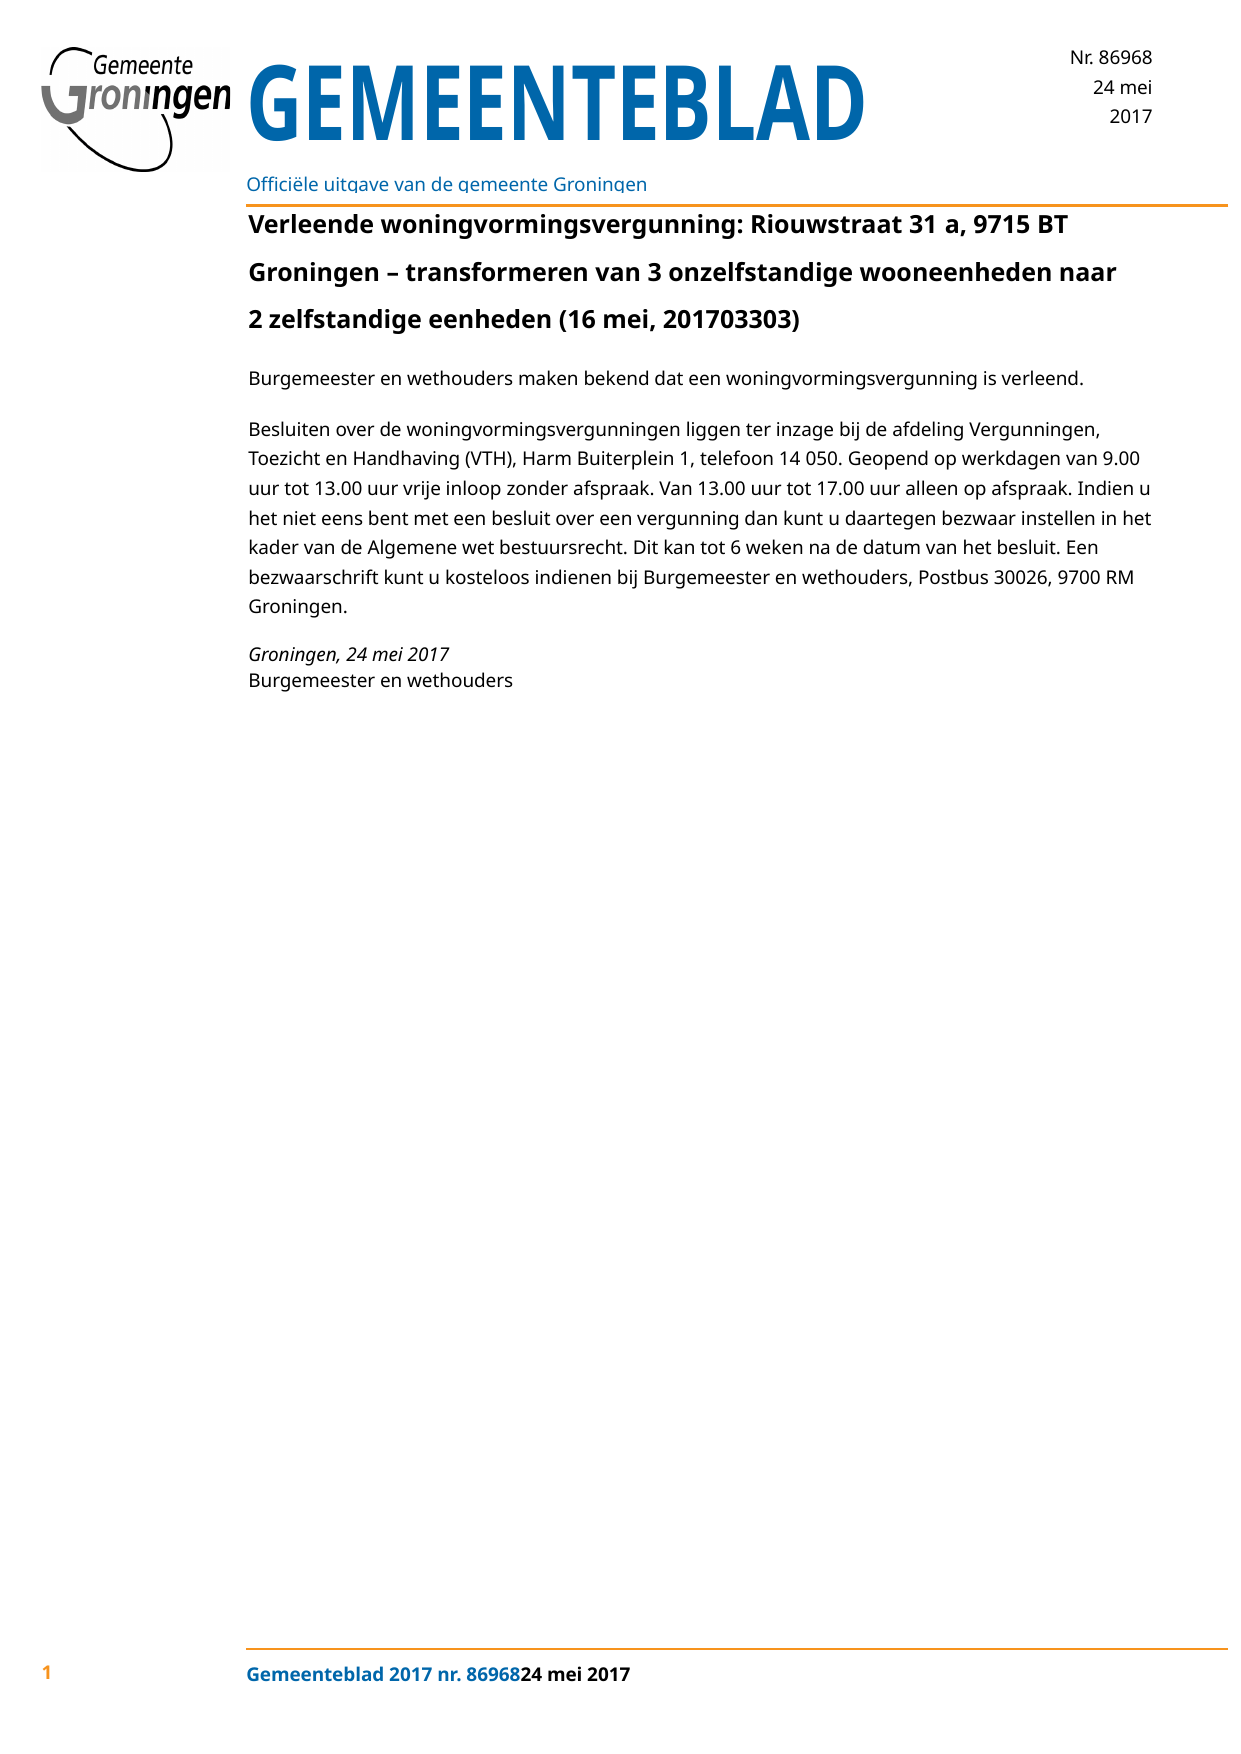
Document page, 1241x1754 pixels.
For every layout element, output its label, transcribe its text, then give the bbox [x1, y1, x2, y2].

text Burgemeester en wethouders maken bekend dat een woningvormingsvergunning is verleend. [248, 366, 1152, 391]
picture [41, 47, 231, 172]
text Besluiten over de woningvormingsvergunningen liggen ter inzage bij de afdeling Vergunningen, Toezicht en Handhaving (VTH), Harm Buiterplein 1, telefoon 14 050. Geopend op werkdagen van 9.00 uur tot 13.00 uur vrije inloop zonder afspraak. Van 13.00 uur tot 17.00 uur alleen op afspraak. Indien u het niet eens bent met een besluit over een vergunning dan kunt u daartegen bezwaar instellen in het kader van de Algemene wet bestuursrecht. Dit kan tot 6 weken na de datum van het besluit. Een bezwaarschrift kunt u kosteloos indienen bij Burgemeester en wethouders, Postbus 30026, 9700 RM Groningen. [248, 416, 1152, 619]
text Burgemeester en wethouders [248, 667, 1152, 693]
text Verleende woningvormingsvergunning: Riouwstraat 31 a, 9715 BT Groningen – transformeren van 3 onzelfstandige wooneenheden naar 2 zelfstandige eenheden (16 mei, 201703303) [248, 207, 1152, 336]
text Groningen, 24 mei 2017 [248, 641, 1152, 667]
